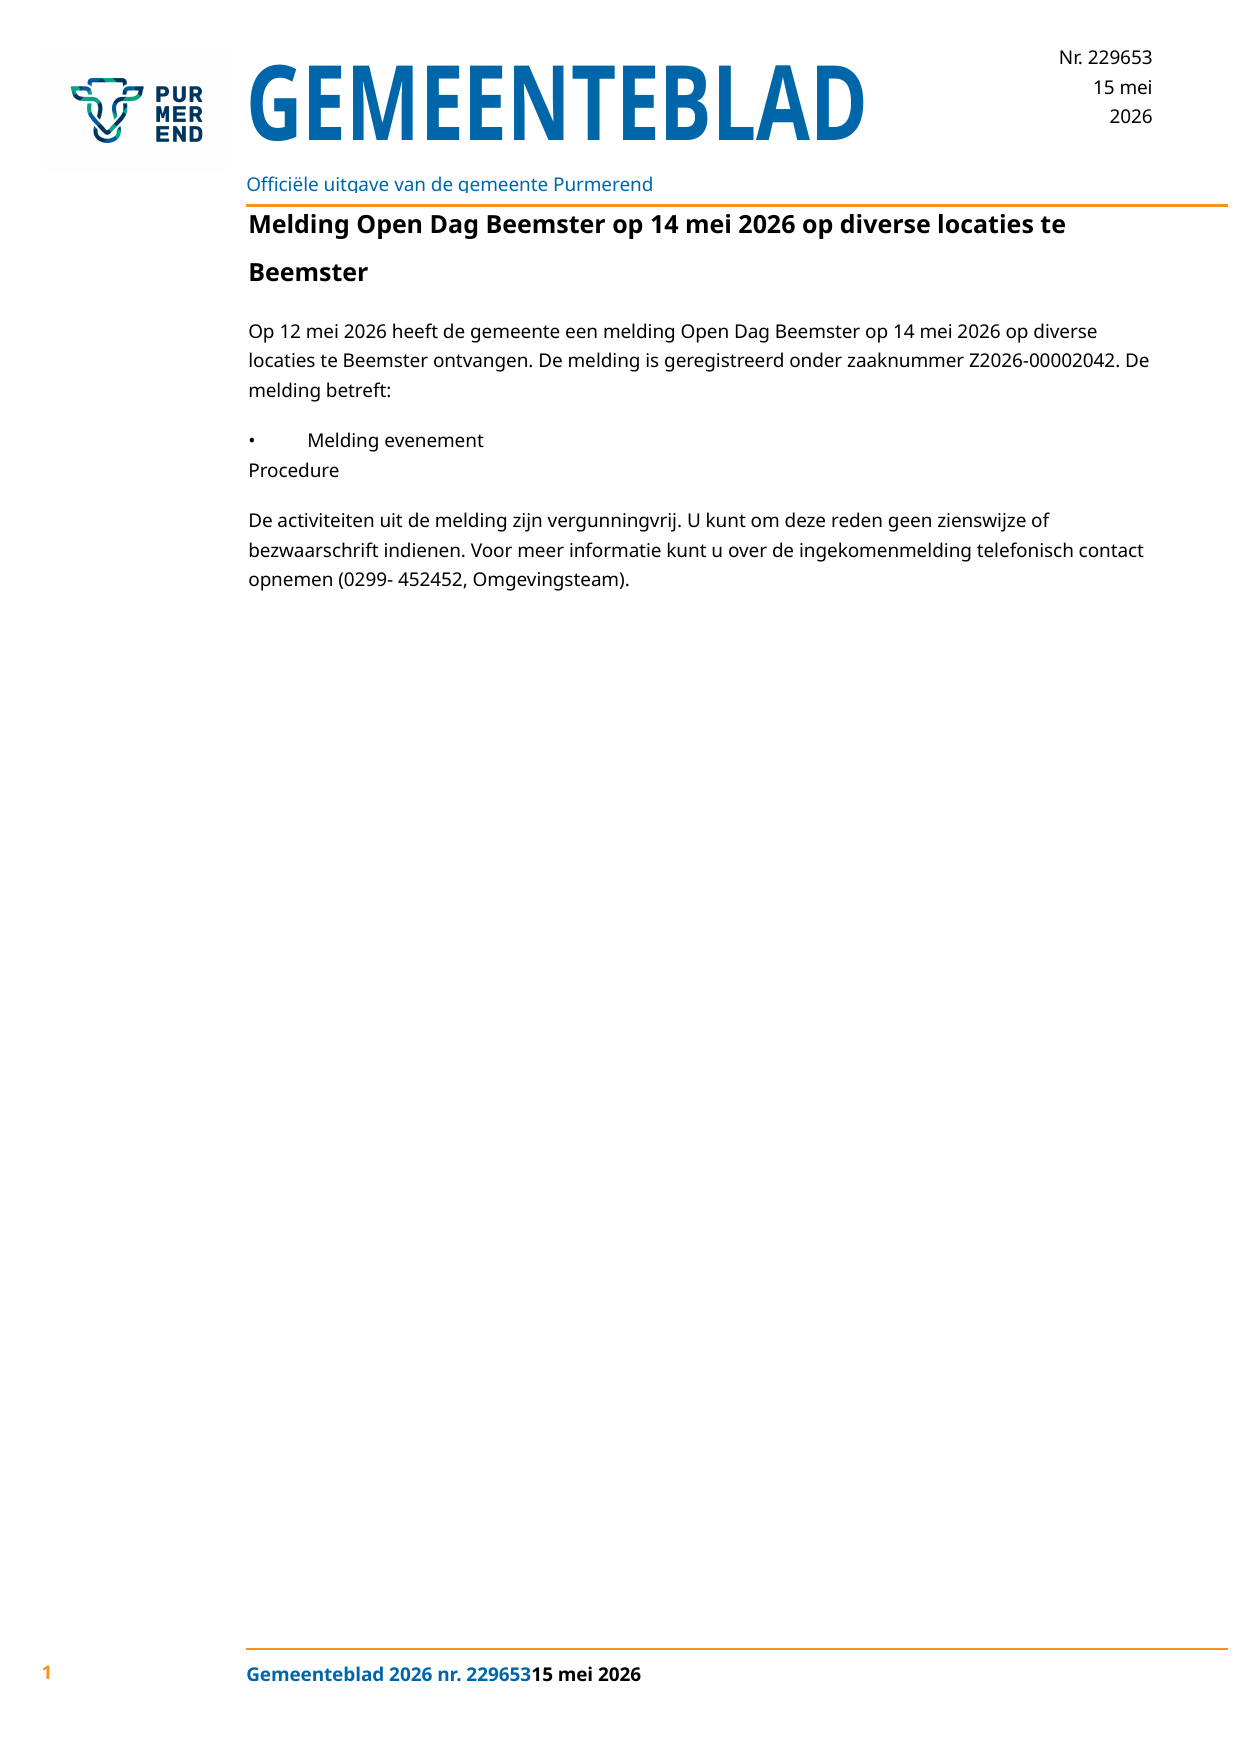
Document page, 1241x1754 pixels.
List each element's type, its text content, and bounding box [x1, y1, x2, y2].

text Procedure [248, 457, 1152, 483]
text Melding Open Dag Beemster op 14 mei 2026 op diverse locaties te Beemster [248, 207, 1152, 288]
list Melding evenement [248, 427, 1152, 453]
picture [41, 47, 231, 172]
text De activiteiten uit de melding zijn vergunningvrij. U kunt om deze reden geen zienswijze of bezwaarschrift indienen. Voor meer informatie kunt u over de ingekomenmelding telefonisch contact opnemen (0299- 452452, Omgevingsteam). [248, 507, 1152, 592]
text Op 12 mei 2026 heeft de gemeente een melding Open Dag Beemster op 14 mei 2026 op diverse locaties te Beemster ontvangen. De melding is geregistreerd onder zaaknummer Z2026-00002042. De melding betreft: [248, 318, 1152, 403]
